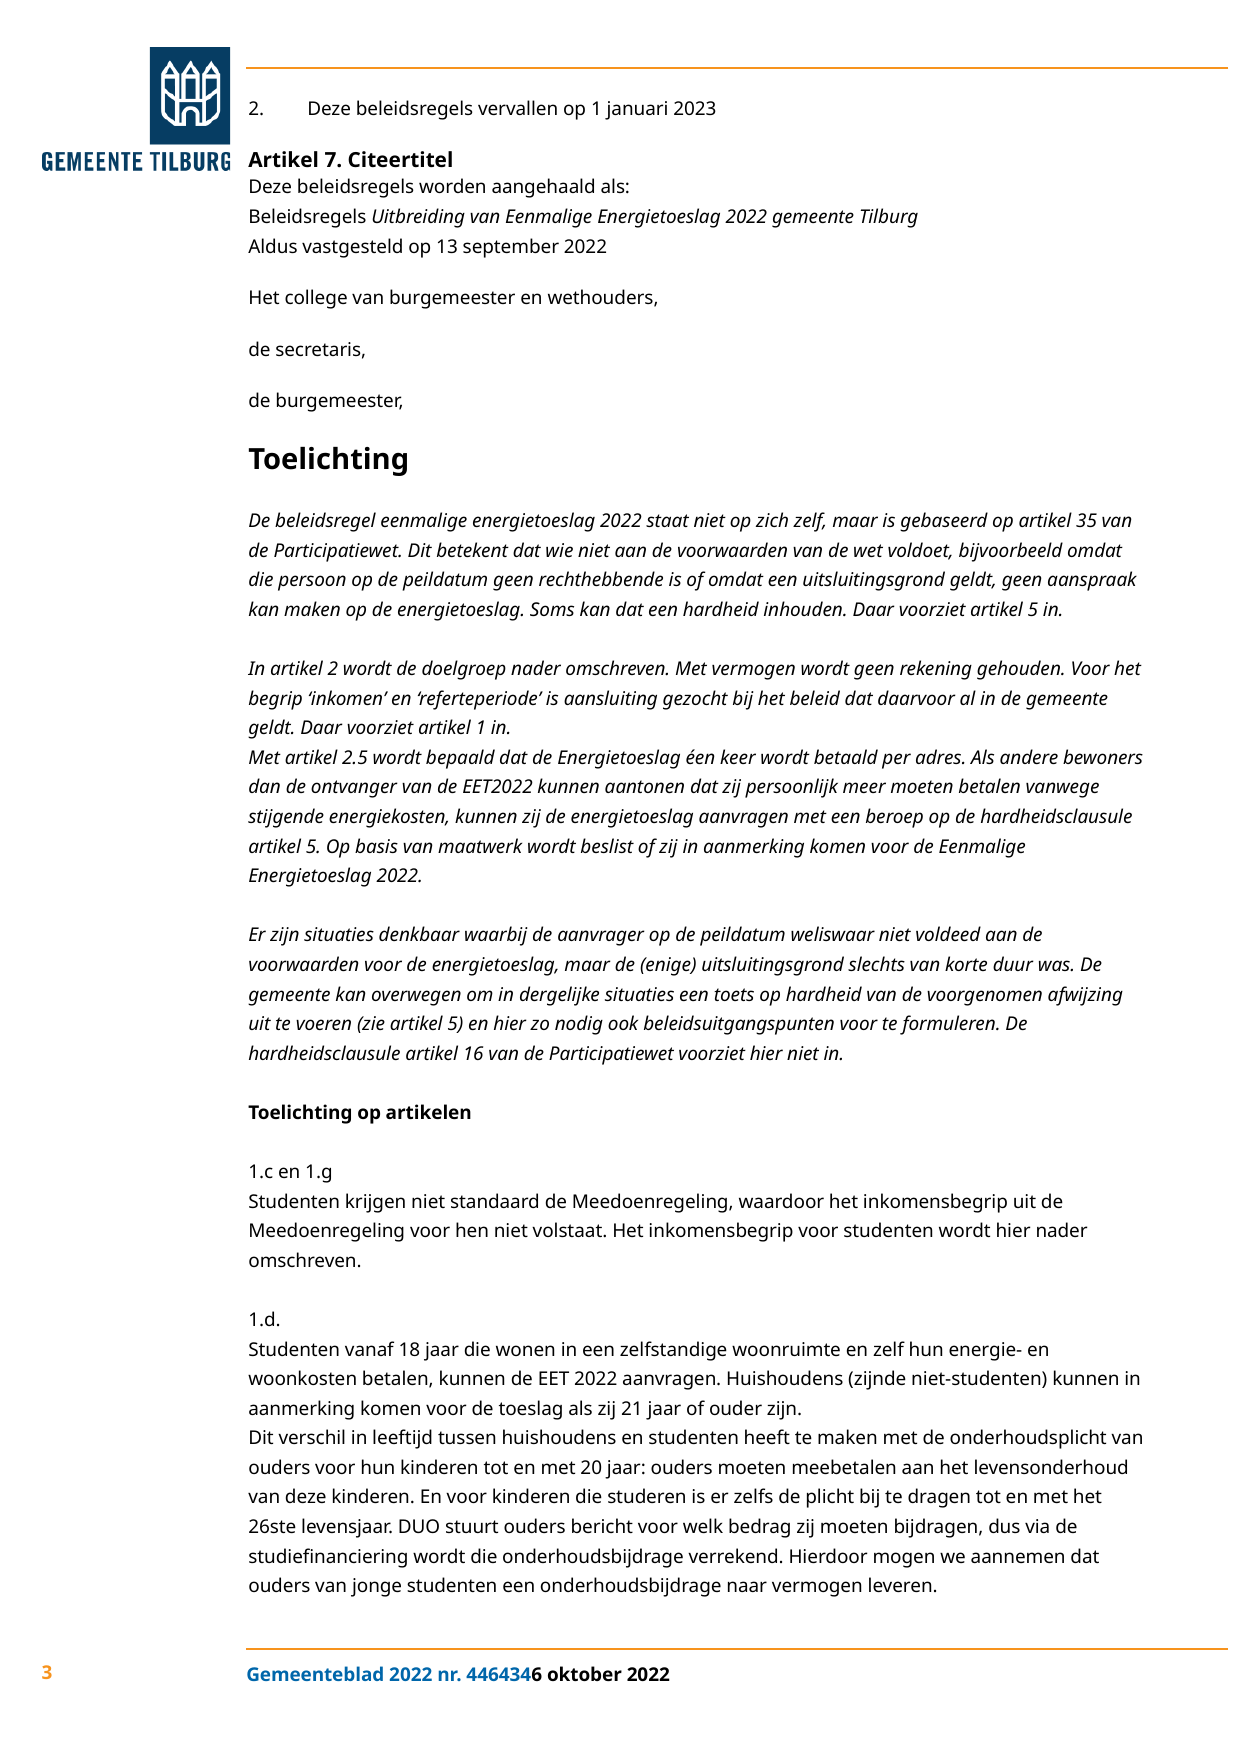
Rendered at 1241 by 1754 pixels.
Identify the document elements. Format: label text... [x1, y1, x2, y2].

text de secretaris, [248, 336, 1152, 361]
text Het college van burgemeester en wethouders, [248, 284, 1152, 310]
text Artikel 7. Citeertitel [248, 145, 1152, 174]
text Beleidsregels Uitbreiding van Eenmalige Energietoeslag 2022 gemeente Tilburg [248, 203, 1152, 229]
text Toelichting op artikelen [248, 1099, 1152, 1125]
text Er zijn situaties denkbaar waarbij de aanvrager op de peildatum weliswaar niet voldeed aan de voorwaarden voor de energietoeslag, maar de (enige) uitsluitingsgrond slechts van korte duur was. De gemeente kan overwegen om in dergelijke situaties een toets op hardheid van de voorgenomen afwijzing uit te voeren (zie artikel 5) en hier zo nodig ook beleidsuitgangspunten voor te formuleren. De hardheidsclausule artikel 16 van de Participatiewet voorziet hier niet in. [248, 922, 1152, 1066]
text Studenten vanaf 18 jaar die wonen in een zelfstandige woonruimte en zelf hun energie- en woonkosten betalen, kunnen de EET 2022 aanvragen. Huishoudens (zijnde niet-studenten) kunnen in aanmerking komen voor de toeslag als zij 21 jaar of ouder zijn. [248, 1336, 1152, 1421]
text In artikel 2 wordt de doelgroep nader omschreven. Met vermogen wordt geen rekening gehouden. Voor het begrip ‘inkomen’ en ‘referteperiode’ is aansluiting gezocht bij het beleid dat daarvoor al in de gemeente geldt. Daar voorziet artikel 1 in. [248, 655, 1152, 740]
picture [41, 47, 231, 172]
text Aldus vastgesteld op 13 september 2022 [248, 233, 1152, 258]
text Deze beleidsregels worden aangehaald als: [248, 174, 1152, 199]
text Toelichting [248, 439, 1152, 478]
text Met artikel 2.5 wordt bepaald dat de Energietoeslag éen keer wordt betaald per adres. Als andere bewoners dan de ontvanger van de EET2022 kunnen aantonen dat zij persoonlijk meer moeten betalen vanwege stijgende energiekosten, kunnen zij de energietoeslag aanvragen met een beroep op de hardheidsclausule artikel 5. Op basis van maatwerk wordt beslist of zij in aanmerking komen voor de Eenmalige Energietoeslag 2022. [248, 744, 1152, 888]
text 1.c en 1.g [248, 1158, 1152, 1184]
list Deze beleidsregels vervallen op 1 januari 2023 [248, 95, 1152, 121]
text De beleidsregel eenmalige energietoeslag 2022 staat niet op zich zelf, maar is gebaseerd op artikel 35 van de Participatiewet. Dit betekent dat wie niet aan de voorwaarden van de wet voldoet, bijvoorbeeld omdat die persoon op de peildatum geen rechthebbende is of omdat een uitsluitingsgrond geldt, geen aanspraak kan maken op de energietoeslag. Soms kan dat een hardheid inhouden. Daar voorziet artikel 5 in. [248, 507, 1152, 622]
text 1.d. [248, 1306, 1152, 1332]
text Studenten krijgen niet standaard de Meedoenregeling, waardoor het inkomensbegrip uit de Meedoenregeling voor hen niet volstaat. Het inkomensbegrip voor studenten wordt hier nader omschreven. [248, 1188, 1152, 1273]
text de burgemeester, [248, 387, 1152, 413]
text Dit verschil in leeftijd tussen huishoudens en studenten heeft te maken met de onderhoudsplicht van ouders voor hun kinderen tot en met 20 jaar: ouders moeten meebetalen aan het levensonderhoud van deze kinderen. En voor kinderen die studeren is er zelfs de plicht bij te dragen tot en met het 26ste levensjaar. DUO stuurt ouders bericht voor welk bedrag zij moeten bijdragen, dus via de studiefinanciering wordt die onderhoudsbijdrage verrekend. Hierdoor mogen we aannemen dat ouders van jonge studenten een onderhoudsbijdrage naar vermogen leveren. [248, 1424, 1152, 1598]
